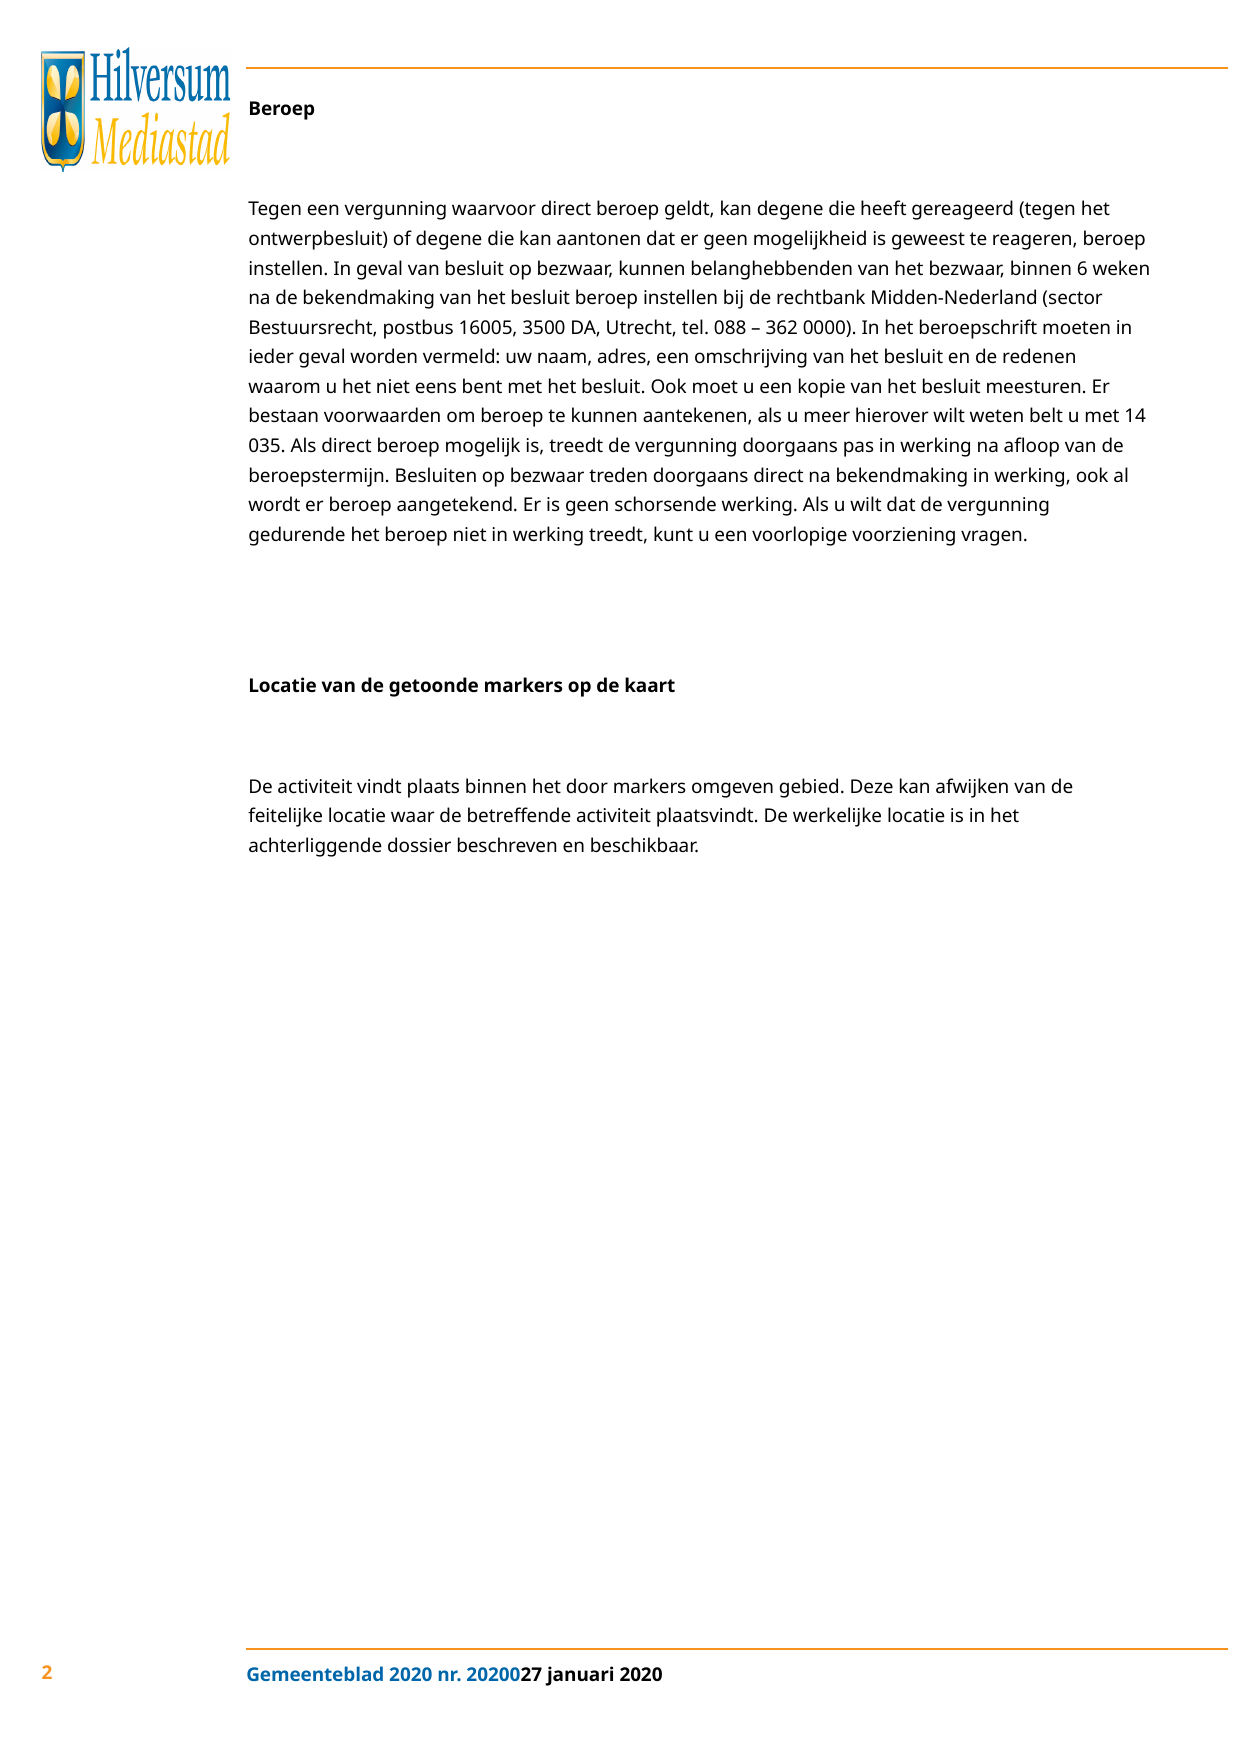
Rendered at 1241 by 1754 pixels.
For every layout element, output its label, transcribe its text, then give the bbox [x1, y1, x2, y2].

text Tegen een vergunning waarvoor direct beroep geldt, kan degene die heeft gereageerd (tegen het ontwerpbesluit) of degene die kan aantonen dat er geen mogelijkheid is geweest te reageren, beroep instellen. In geval van besluit op bezwaar, kunnen belanghebbenden van het bezwaar, binnen 6 weken na de bekendmaking van het besluit beroep instellen bij de rechtbank Midden-Nederland (sector Bestuursrecht, postbus 16005, 3500 DA, Utrecht, tel. 088 – 362 0000). In het beroepschrift moeten in ieder geval worden vermeld: uw naam, adres, een omschrijving van het besluit en de redenen waarom u het niet eens bent met het besluit. Ook moet u een kopie van het besluit meesturen. Er bestaan voorwaarden om beroep te kunnen aantekenen, als u meer hierover wilt weten belt u met 14 035. Als direct beroep mogelijk is, treedt de vergunning doorgaans pas in werking na afloop van de beroepstermijn. Besluiten op bezwaar treden doorgaans direct na bekendmaking in werking, ook al wordt er beroep aangetekend. Er is geen schorsende werking. Als u wilt dat de vergunning gedurende het beroep niet in werking treedt, kunt u een voorlopige voorziening vragen. [248, 196, 1152, 547]
text Locatie van de getoonde markers op de kaart [248, 672, 1152, 698]
picture [41, 47, 231, 172]
text Beroep [248, 95, 1152, 121]
text De activiteit vindt plaats binnen het door markers omgeven gebied. Deze kan afwijken van de feitelijke locatie waar de betreffende activiteit plaatsvindt. De werkelijke locatie is in het achterliggende dossier beschreven en beschikbaar. [248, 773, 1152, 858]
